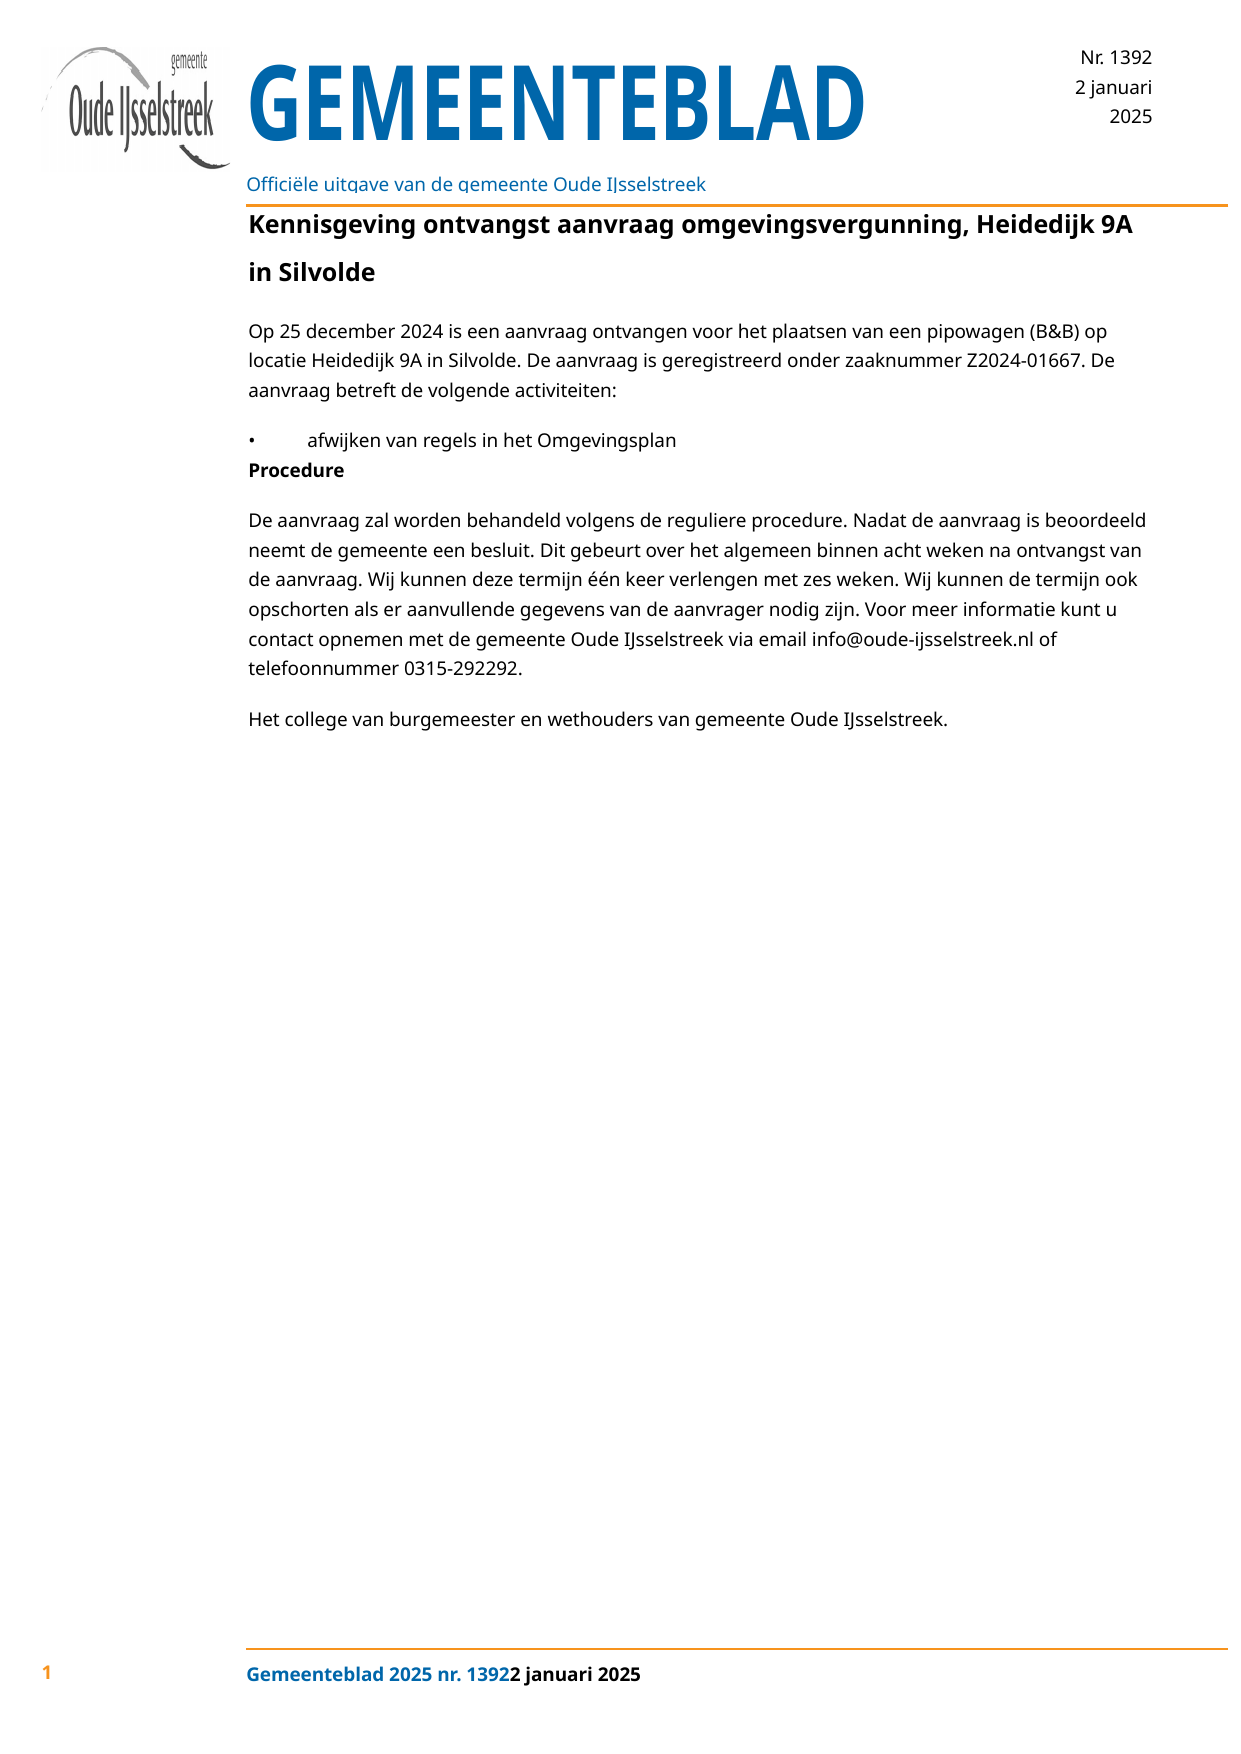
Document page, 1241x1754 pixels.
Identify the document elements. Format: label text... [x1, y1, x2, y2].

picture [41, 47, 231, 172]
text Op 25 december 2024 is een aanvraag ontvangen voor het plaatsen van een pipowagen (B&B) op locatie Heidedijk 9A in Silvolde. De aanvraag is geregistreerd onder zaaknummer Z2024-01667. De aanvraag betreft de volgende activiteiten: [248, 318, 1152, 403]
list afwijken van regels in het Omgevingsplan [248, 427, 1152, 453]
text Het college van burgemeester en wethouders van gemeente Oude IJsselstreek. [248, 706, 1152, 732]
text Procedure [248, 457, 1152, 483]
text Kennisgeving ontvangst aanvraag omgevingsvergunning, Heidedijk 9A in Silvolde [248, 207, 1152, 288]
text De aanvraag zal worden behandeld volgens de reguliere procedure. Nadat de aanvraag is beoordeeld neemt de gemeente een besluit. Dit gebeurt over het algemeen binnen acht weken na ontvangst van de aanvraag. Wij kunnen deze termijn één keer verlengen met zes weken. Wij kunnen de termijn ook opschorten als er aanvullende gegevens van de aanvrager nodig zijn. Voor meer informatie kunt u contact opnemen met de gemeente Oude IJsselstreek via email info@oude-ijsselstreek.nl of telefoonnummer 0315-292292. [248, 507, 1152, 681]
